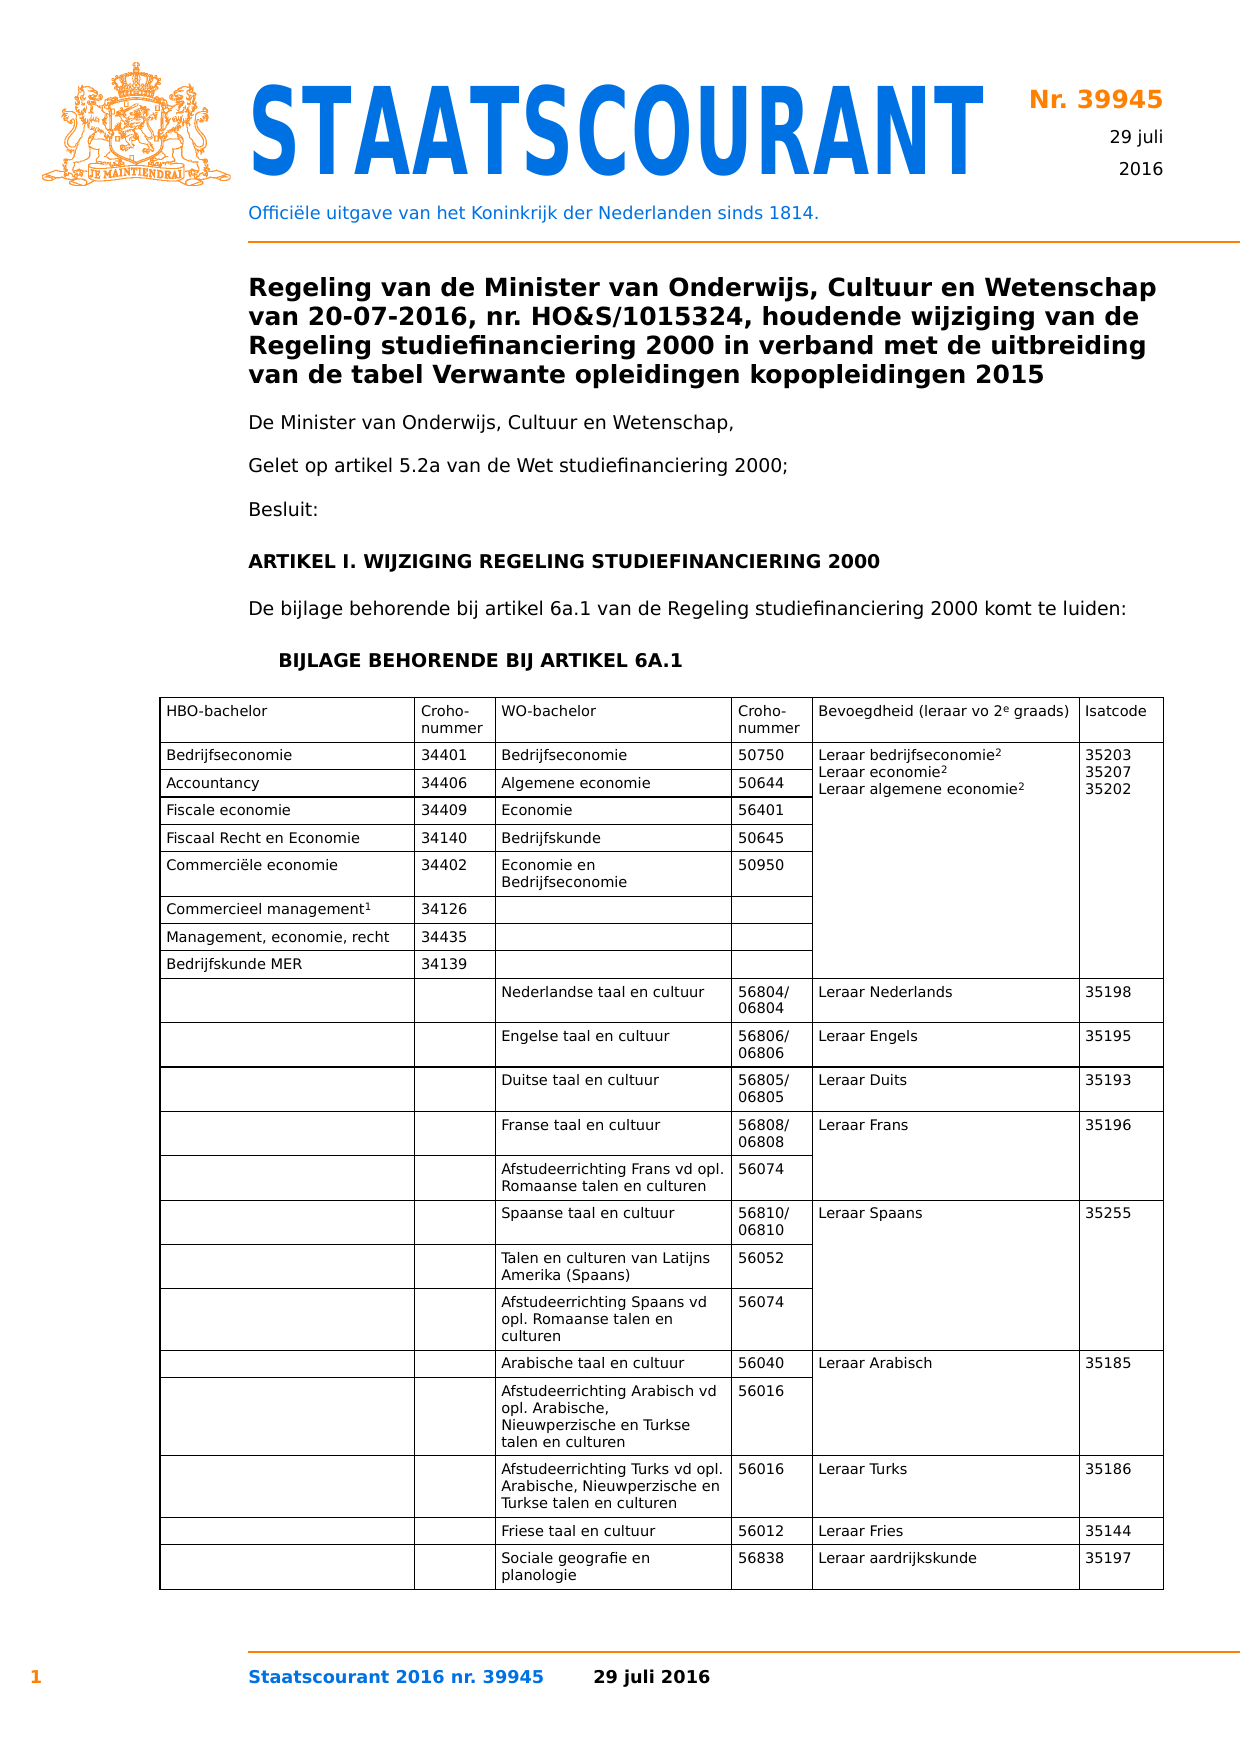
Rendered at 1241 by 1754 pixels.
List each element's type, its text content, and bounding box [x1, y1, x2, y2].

table_cell [161, 1201, 414, 1244]
table_cell 35144 [1080, 1518, 1163, 1544]
table_cell 56074 [732, 1156, 812, 1199]
table_cell Leraar Fries [813, 1518, 1079, 1544]
table_header [25, 62, 248, 241]
table_cell [415, 1351, 495, 1377]
table_cell [496, 951, 731, 978]
table_cell Commerciële economie [161, 852, 414, 896]
table_cell Leraar Arabisch [813, 1351, 1079, 1455]
table_cell [415, 1245, 495, 1288]
table_cell Afstudeerrichting Arabisch vd opl. Arabische, Nieuwperzische en Turkse talen en culturen [496, 1378, 731, 1455]
table_header Isatcode [1080, 698, 1163, 742]
table_cell Management, economie, recht [161, 924, 414, 950]
table_cell 35195 [1080, 1023, 1163, 1066]
table_cell 50750 [732, 743, 812, 769]
table_cell Accountancy [161, 770, 414, 796]
table_cell [161, 1068, 414, 1111]
table_cell 34401 [415, 743, 495, 769]
table_cell Afstudeerrichting Frans vd opl. Romaanse talen en culturen [496, 1156, 731, 1199]
table_cell 34140 [415, 825, 495, 851]
table_header STAATSCOURANT [248, 62, 998, 203]
table_cell Talen en culturen van Latijns Amerika (Spaans) [496, 1245, 731, 1288]
table_cell 56074 [732, 1289, 812, 1350]
table_cell Franse taal en cultuur [496, 1112, 731, 1155]
table_header Nr. 39945 [998, 62, 1240, 121]
table_cell Fiscale economie [161, 798, 414, 824]
table_cell [161, 1245, 414, 1288]
table_cell 56052 [732, 1245, 812, 1288]
table_cell 34409 [415, 798, 495, 824]
table_cell Duitse taal en cultuur [496, 1068, 731, 1111]
table_cell 35197 [1080, 1545, 1163, 1588]
table_cell 56805/ 06805 [732, 1068, 812, 1111]
table_cell 56401 [732, 798, 812, 824]
text De Minister van Onderwijs, Cultuur en Wetenschap, [248, 412, 1163, 433]
table_cell 35193 [1080, 1068, 1163, 1111]
table_cell [161, 1351, 414, 1377]
table_cell [415, 1023, 495, 1066]
table_cell Leraar Spaans [813, 1201, 1079, 1350]
picture [41, 62, 231, 186]
text Gelet op artikel 5.2a van de Wet studiefinanciering 2000; [248, 455, 1163, 477]
table_cell Leraar Turks [813, 1456, 1079, 1517]
table_cell Afstudeerrichting Turks vd opl. Arabische, Nieuwperzische en Turkse talen en culturen [496, 1456, 731, 1517]
table_cell 35198 [1080, 979, 1163, 1022]
table_cell 34139 [415, 951, 495, 978]
table_cell [732, 924, 812, 950]
table_cell Engelse taal en cultuur [496, 1023, 731, 1066]
table_cell [161, 979, 414, 1022]
table_cell 35255 [1080, 1201, 1163, 1350]
table_cell Friese taal en cultuur [496, 1518, 731, 1544]
table_cell 50644 [732, 770, 812, 796]
table_cell Bedrijfseconomie [161, 743, 414, 769]
table_cell [415, 1456, 495, 1517]
table_cell [161, 1456, 414, 1517]
subtitle ARTIKEL I. WIJZIGING REGELING STUDIEFINANCIERING 2000 [248, 551, 1163, 573]
table_cell Leraar Engels [813, 1023, 1079, 1066]
table_cell [415, 1201, 495, 1244]
table_header HBO-bachelor [161, 698, 414, 742]
table_cell 56806/ 06806 [732, 1023, 812, 1066]
table_cell [732, 951, 812, 978]
table_cell Fiscaal Recht en Economie [161, 825, 414, 851]
table_cell [161, 1156, 414, 1199]
table_cell 34126 [415, 897, 495, 923]
table_cell 56808/ 06808 [732, 1112, 812, 1155]
table_cell Economie [496, 798, 731, 824]
table_cell 34435 [415, 924, 495, 950]
subtitle Regeling van de Minister van Onderwijs, Cultuur en Wetenschap van 20-07-2016, nr. HO&S/1015324, houdende wijziging van de Regeling studiefinanciering 2000 in verband met de uitbreiding van de tabel Verwante opleidingen kopopleidingen 2015 [248, 273, 1163, 390]
table_cell Leraar Duits [813, 1068, 1079, 1111]
table_cell [415, 1378, 495, 1455]
text Besluit: [248, 499, 1163, 521]
table_cell 35203 35207 35202 [1080, 743, 1163, 978]
table_cell [415, 1068, 495, 1111]
table_cell 29 juli [998, 121, 1240, 153]
table_cell [496, 924, 731, 950]
table_cell 56810/ 06810 [732, 1201, 812, 1244]
table_cell Leraar Frans [813, 1112, 1079, 1199]
table_cell [161, 1545, 414, 1588]
table_cell 56016 [732, 1378, 812, 1455]
table_cell [161, 1023, 414, 1066]
table_cell [415, 1289, 495, 1350]
table_cell [496, 897, 731, 923]
table_cell 50950 [732, 852, 812, 896]
table_cell Officiële uitgave van het Koninkrijk der Nederlanden sinds 1814. [248, 203, 1240, 241]
table_cell Nederlandse taal en cultuur [496, 979, 731, 1022]
table_cell Afstudeerrichting Spaans vd opl. Romaanse talen en culturen [496, 1289, 731, 1350]
table_cell Leraar bedrijfseconomie2 Leraar economie2 Leraar algemene economie2 [813, 743, 1079, 978]
subtitle BIJLAGE BEHORENDE BIJ ARTIKEL 6A.1 [278, 650, 1163, 672]
table_cell Bedrijfseconomie [496, 743, 731, 769]
table_cell 56040 [732, 1351, 812, 1377]
table_cell 56016 [732, 1456, 812, 1517]
table_cell [161, 1518, 414, 1544]
table_cell 56838 [732, 1545, 812, 1588]
table_cell Bedrijfskunde [496, 825, 731, 851]
table_cell [415, 979, 495, 1022]
table_cell [415, 1518, 495, 1544]
table_cell [732, 897, 812, 923]
table_cell [415, 1156, 495, 1199]
table_cell 50645 [732, 825, 812, 851]
table_header WO-bachelor [496, 698, 731, 742]
table_cell Economie en Bedrijfseconomie [496, 852, 731, 896]
table_cell [161, 1378, 414, 1455]
table_header Croho-nummer [415, 698, 495, 742]
table_cell 2016 [998, 153, 1240, 203]
table_cell 56804/ 06804 [732, 979, 812, 1022]
table_cell 34406 [415, 770, 495, 796]
table_cell 34402 [415, 852, 495, 896]
table_cell Spaanse taal en cultuur [496, 1201, 731, 1244]
table_cell Algemene economie [496, 770, 731, 796]
table_cell [161, 1112, 414, 1155]
table_header Bevoegdheid (leraar vo 2e graads) [813, 698, 1079, 742]
table_cell Leraar aardrijkskunde [813, 1545, 1079, 1588]
table_cell Arabische taal en cultuur [496, 1351, 731, 1377]
table_cell 35196 [1080, 1112, 1163, 1199]
table_cell Commercieel management1 [161, 897, 414, 923]
table_cell 35185 [1080, 1351, 1163, 1455]
table_cell 56012 [732, 1518, 812, 1544]
table_cell Leraar Nederlands [813, 979, 1079, 1022]
table_cell Sociale geografie en planologie [496, 1545, 731, 1588]
table_cell 35186 [1080, 1456, 1163, 1517]
table_cell [415, 1545, 495, 1588]
table_header Croho-nummer [732, 698, 812, 742]
table_cell Bedrijfskunde MER [161, 951, 414, 978]
table_cell [161, 1289, 414, 1350]
text De bijlage behorende bij artikel 6a.1 van de Regeling studiefinanciering 2000 komt te luiden: [248, 598, 1163, 620]
table_cell [415, 1112, 495, 1155]
